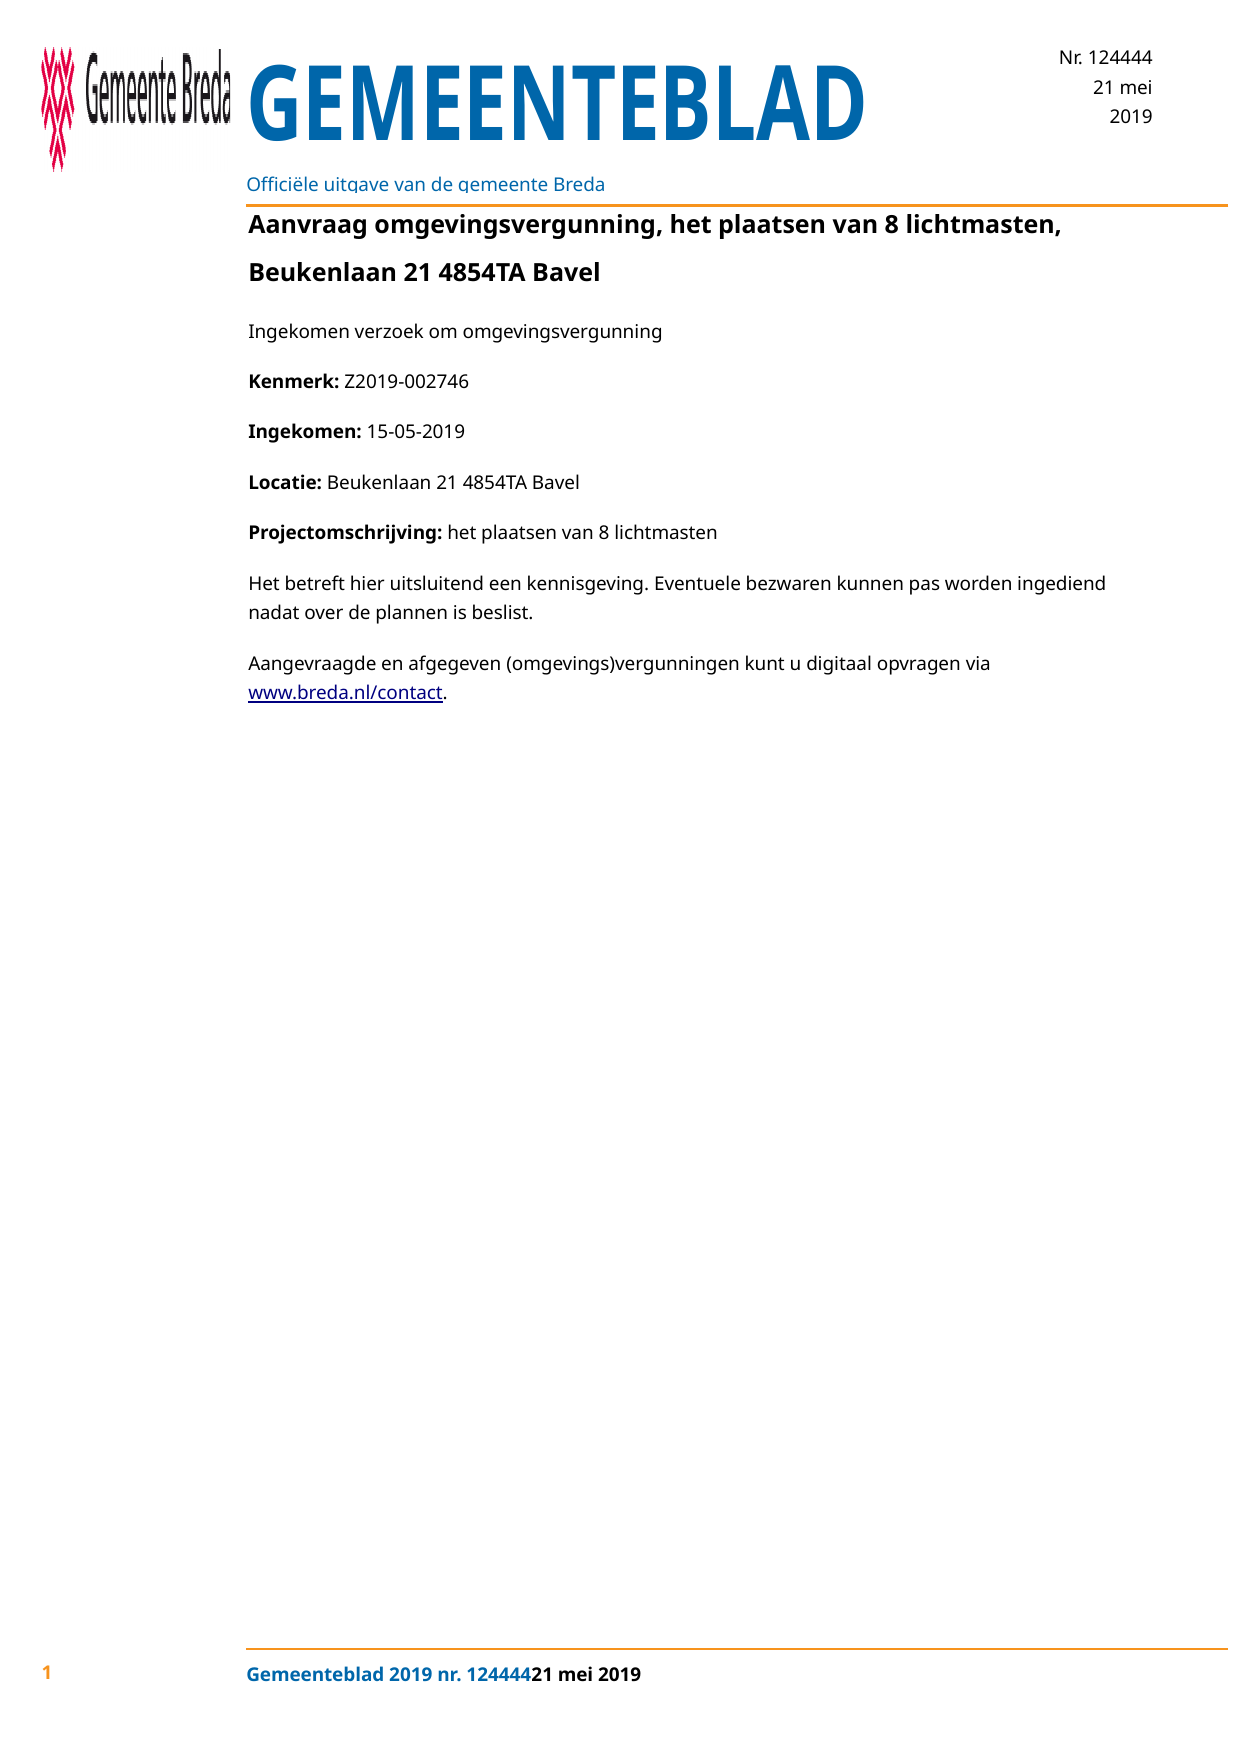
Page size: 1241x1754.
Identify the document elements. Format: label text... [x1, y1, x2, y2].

text Aanvraag omgevingsvergunning, het plaatsen van 8 lichtmasten, Beukenlaan 21 4854TA Bavel [248, 207, 1152, 288]
text Ingekomen verzoek om omgevingsvergunning [248, 318, 1152, 344]
text Kenmerk: Z2019-002746 [248, 368, 1152, 394]
text Het betreft hier uitsluitend een kennisgeving. Eventuele bezwaren kunnen pas worden ingediend nadat over de plannen is beslist. [248, 570, 1152, 625]
picture [41, 47, 231, 172]
text Projectomschrijving: het plaatsen van 8 lichtmasten [248, 519, 1152, 545]
text Ingekomen: 15-05-2019 [248, 419, 1152, 444]
text Aangevraagde en afgegeven (omgevings)vergunningen kunt u digitaal opvragen via www.breda.nl/contact. [248, 650, 1152, 705]
text Locatie: Beukenlaan 21 4854TA Bavel [248, 469, 1152, 495]
